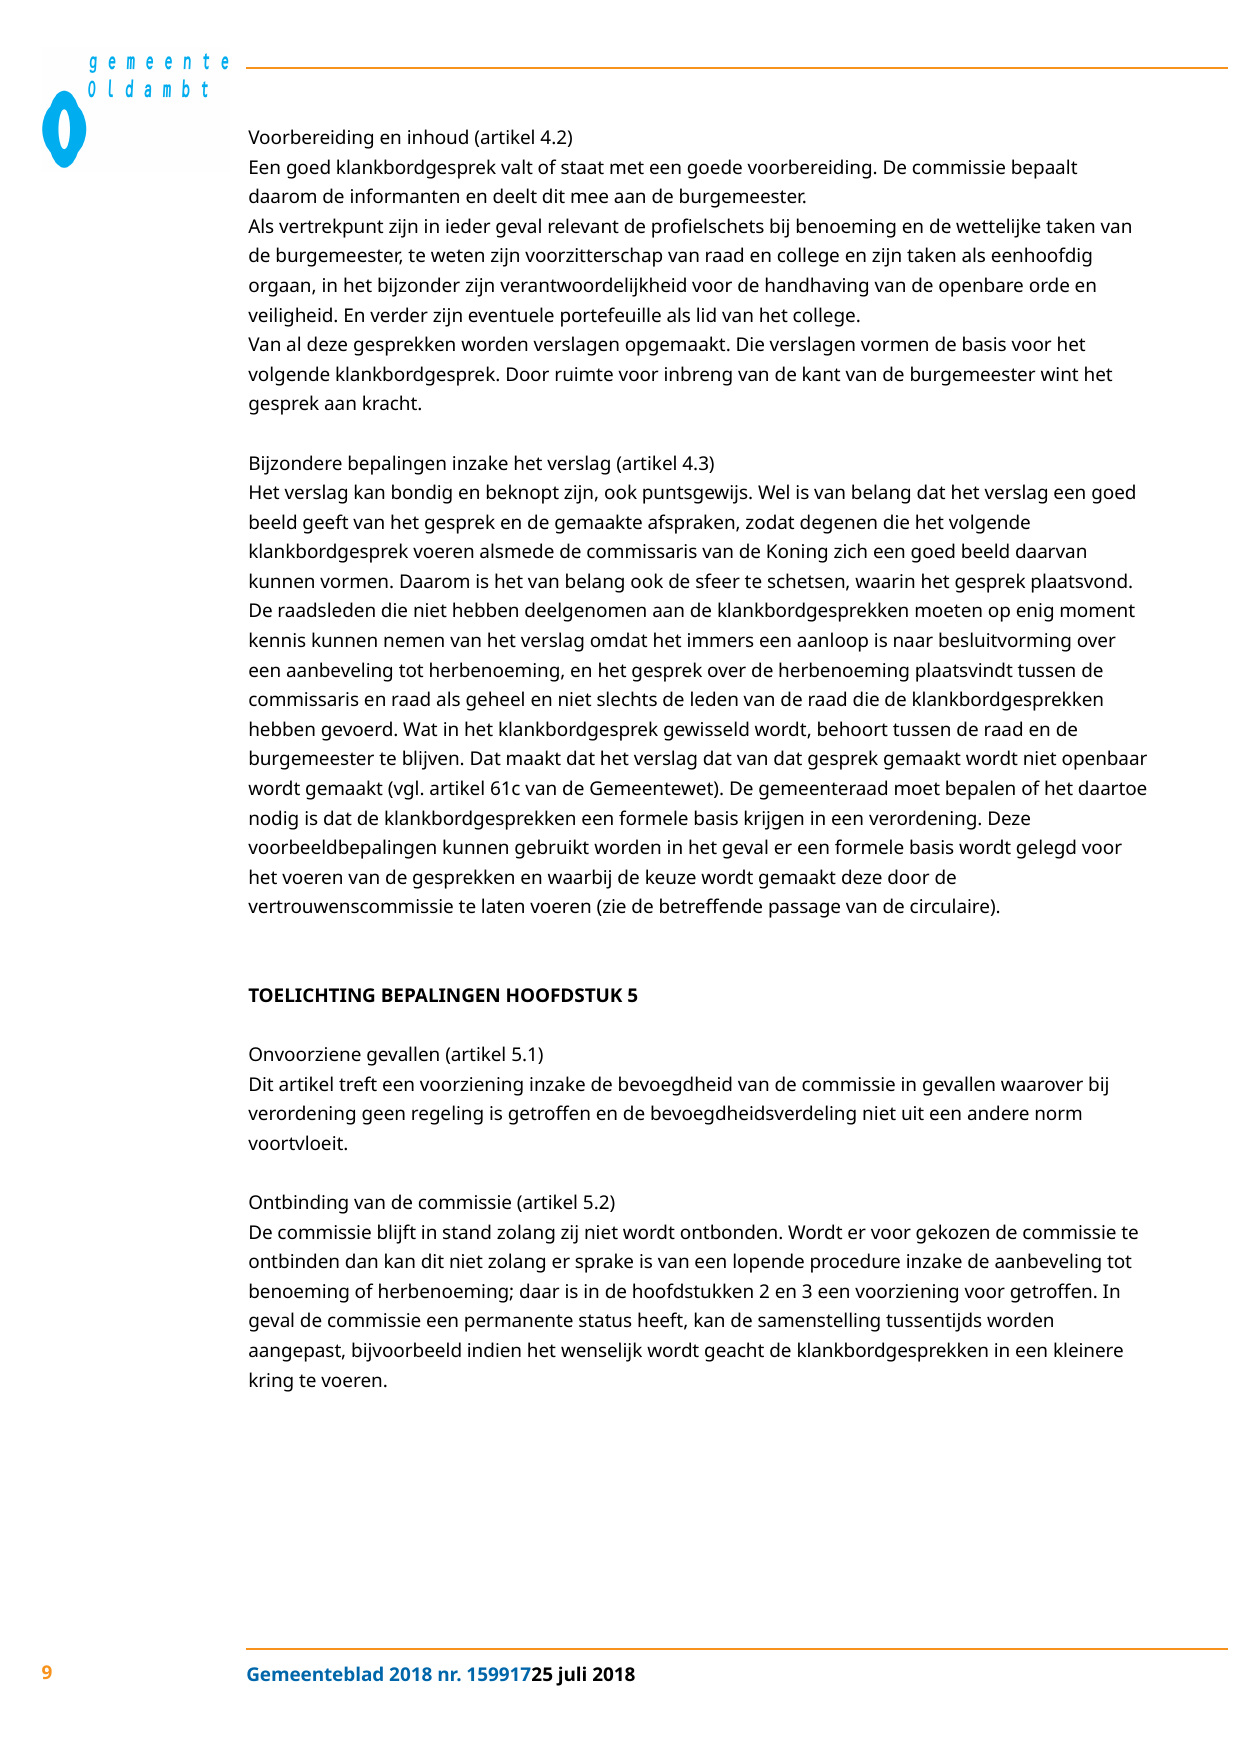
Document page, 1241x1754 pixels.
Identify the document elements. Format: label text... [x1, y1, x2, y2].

text De commissie blijft in stand zolang zij niet wordt ontbonden. Wordt er voor gekozen de commissie te ontbinden dan kan dit niet zolang er sprake is van een lopende procedure inzake de aanbeveling tot benoeming of herbenoeming; daar is in de hoofdstukken 2 en 3 een voorziening voor getroffen. In geval de commissie een permanente status heeft, kan de samenstelling tussentijds worden aangepast, bijvoorbeeld indien het wenselijk wordt geacht de klankbordgesprekken in een kleinere kring te voeren. [248, 1219, 1152, 1393]
text Als vertrekpunt zijn in ieder geval relevant de profielschets bij benoeming en de wettelijke taken van de burgemeester, te weten zijn voorzitterschap van raad en college en zijn taken als eenhoofdig orgaan, in het bijzonder zijn verantwoordelijkheid voor de handhaving van de openbare orde en veiligheid. En verder zijn eventuele portefeuille als lid van het college. [248, 213, 1152, 328]
text Het verslag kan bondig en beknopt zijn, ook puntsgewijs. Wel is van belang dat het verslag een goed beeld geeft van het gesprek en de gemaakte afspraken, zodat degenen die het volgende klankbordgesprek voeren alsmede de commissaris van de Koning zich een goed beeld daarvan kunnen vormen. Daarom is het van belang ook de sfeer te schetsen, waarin het gesprek plaatsvond. De raadsleden die niet hebben deelgenomen aan de klankbordgesprekken moeten op enig moment kennis kunnen nemen van het verslag omdat het immers een aanloop is naar besluitvorming over een aanbeveling tot herbenoeming, en het gesprek over de herbenoeming plaatsvindt tussen de commissaris en raad als geheel en niet slechts de leden van de raad die de klankbordgesprekken hebben gevoerd. Wat in het klankbordgesprek gewisseld wordt, behoort tussen de raad en de burgemeester te blijven. Dat maakt dat het verslag dat van dat gesprek gemaakt wordt niet openbaar wordt gemaakt (vgl. artikel 61c van de Gemeentewet). De gemeenteraad moet bepalen of het daartoe nodig is dat de klankbordgesprekken een formele basis krijgen in een verordening. Deze voorbeeldbepalingen kunnen gebruikt worden in het geval er een formele basis wordt gelegd voor het voeren van de gesprekken en waarbij de keuze wordt gemaakt deze door de vertrouwenscommissie te laten voeren (zie de betreffende passage van de circulaire). [248, 479, 1152, 919]
text Onvoorziene gevallen (artikel 5.1) [248, 1041, 1152, 1067]
text TOELICHTING BEPALINGEN HOOFDSTUK 5 [248, 982, 1152, 1008]
text Van al deze gesprekken worden verslagen opgemaakt. Die verslagen vormen de basis voor het volgende klankbordgesprek. Door ruimte voor inbreng van de kant van de burgemeester wint het gesprek aan kracht. [248, 331, 1152, 416]
text Ontbinding van de commissie (artikel 5.2) [248, 1189, 1152, 1215]
text Voorbereiding en inhoud (artikel 4.2) [248, 124, 1152, 150]
text Dit artikel treft een voorziening inzake de bevoegdheid van de commissie in gevallen waarover bij verordening geen regeling is getroffen en de bevoegdheidsverdeling niet uit een andere norm voortvloeit. [248, 1071, 1152, 1156]
picture [41, 47, 231, 172]
text Een goed klankbordgesprek valt of staat met een goede voorbereiding. De commissie bepaalt daarom de informanten en deelt dit mee aan de burgemeester. [248, 154, 1152, 209]
text Bijzondere bepalingen inzake het verslag (artikel 4.3) [248, 450, 1152, 476]
